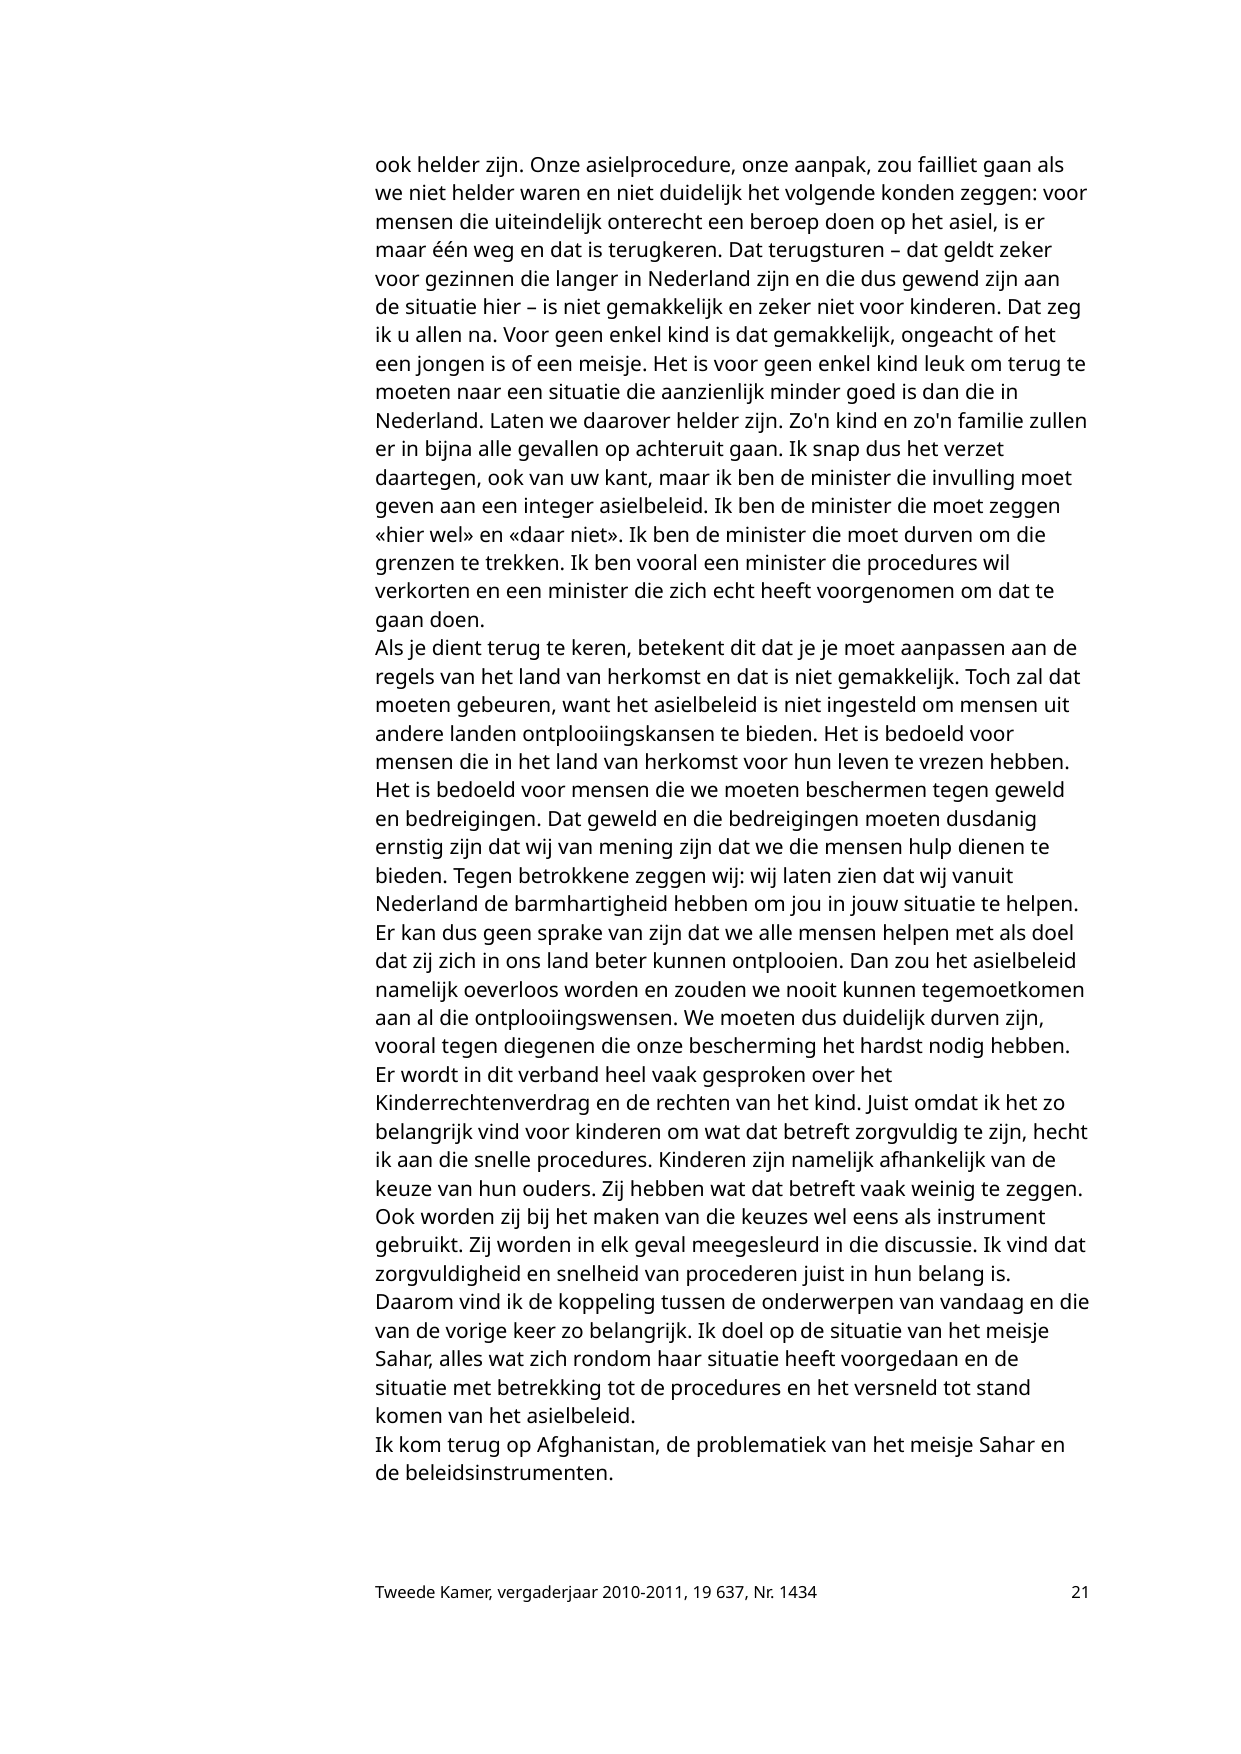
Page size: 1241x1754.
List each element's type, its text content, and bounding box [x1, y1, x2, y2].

text ook helder zijn. Onze asielprocedure, onze aanpak, zou failliet gaan als we niet helder waren en niet duidelijk het volgende konden zeggen: voor mensen die uiteindelijk onterecht een beroep doen op het asiel, is er maar één weg en dat is terugkeren. Dat terugsturen – dat geldt zeker voor gezinnen die langer in Nederland zijn en die dus gewend zijn aan de situatie hier – is niet gemakkelijk en zeker niet voor kinderen. Dat zeg ik u allen na. Voor geen enkel kind is dat gemakkelijk, ongeacht of het een jongen is of een meisje. Het is voor geen enkel kind leuk om terug te moeten naar een situatie die aanzienlijk minder goed is dan die in Nederland. Laten we daarover helder zijn. Zo'n kind en zo'n familie zullen er in bijna alle gevallen op achteruit gaan. Ik snap dus het verzet daartegen, ook van uw kant, maar ik ben de minister die invulling moet geven aan een integer asielbeleid. Ik ben de minister die moet zeggen «hier wel» en «daar niet». Ik ben de minister die moet durven om die grenzen te trekken. Ik ben vooral een minister die procedures wil verkorten en een minister die zich echt heeft voorgenomen om dat te gaan doen. [375, 150, 1090, 633]
text Als je dient terug te keren, betekent dit dat je je moet aanpassen aan de regels van het land van herkomst en dat is niet gemakkelijk. Toch zal dat moeten gebeuren, want het asielbeleid is niet ingesteld om mensen uit andere landen ontplooiingskansen te bieden. Het is bedoeld voor mensen die in het land van herkomst voor hun leven te vrezen hebben. Het is bedoeld voor mensen die we moeten beschermen tegen geweld en bedreigingen. Dat geweld en die bedreigingen moeten dusdanig ernstig zijn dat wij van mening zijn dat we die mensen hulp dienen te bieden. Tegen betrokkene zeggen wij: wij laten zien dat wij vanuit Nederland de barmhartigheid hebben om jou in jouw situatie te helpen. Er kan dus geen sprake van zijn dat we alle mensen helpen met als doel dat zij zich in ons land beter kunnen ontplooien. Dan zou het asielbeleid namelijk oeverloos worden en zouden we nooit kunnen tegemoetkomen aan al die ontplooiingswensen. We moeten dus duidelijk durven zijn, vooral tegen diegenen die onze bescherming het hardst nodig hebben. [375, 633, 1090, 1060]
text Ik kom terug op Afghanistan, de problematiek van het meisje Sahar en de beleidsinstrumenten. [375, 1430, 1090, 1487]
text Er wordt in dit verband heel vaak gesproken over het Kinderrechtenverdrag en de rechten van het kind. Juist omdat ik het zo belangrijk vind voor kinderen om wat dat betreft zorgvuldig te zijn, hecht ik aan die snelle procedures. Kinderen zijn namelijk afhankelijk van de keuze van hun ouders. Zij hebben wat dat betreft vaak weinig te zeggen. Ook worden zij bij het maken van die keuzes wel eens als instrument gebruikt. Zij worden in elk geval meegesleurd in die discussie. Ik vind dat zorgvuldigheid en snelheid van procederen juist in hun belang is. Daarom vind ik de koppeling tussen de onderwerpen van vandaag en die van de vorige keer zo belangrijk. Ik doel op de situatie van het meisje Sahar, alles wat zich rondom haar situatie heeft voorgedaan en de situatie met betrekking tot de procedures en het versneld tot stand komen van het asielbeleid. [375, 1060, 1090, 1430]
